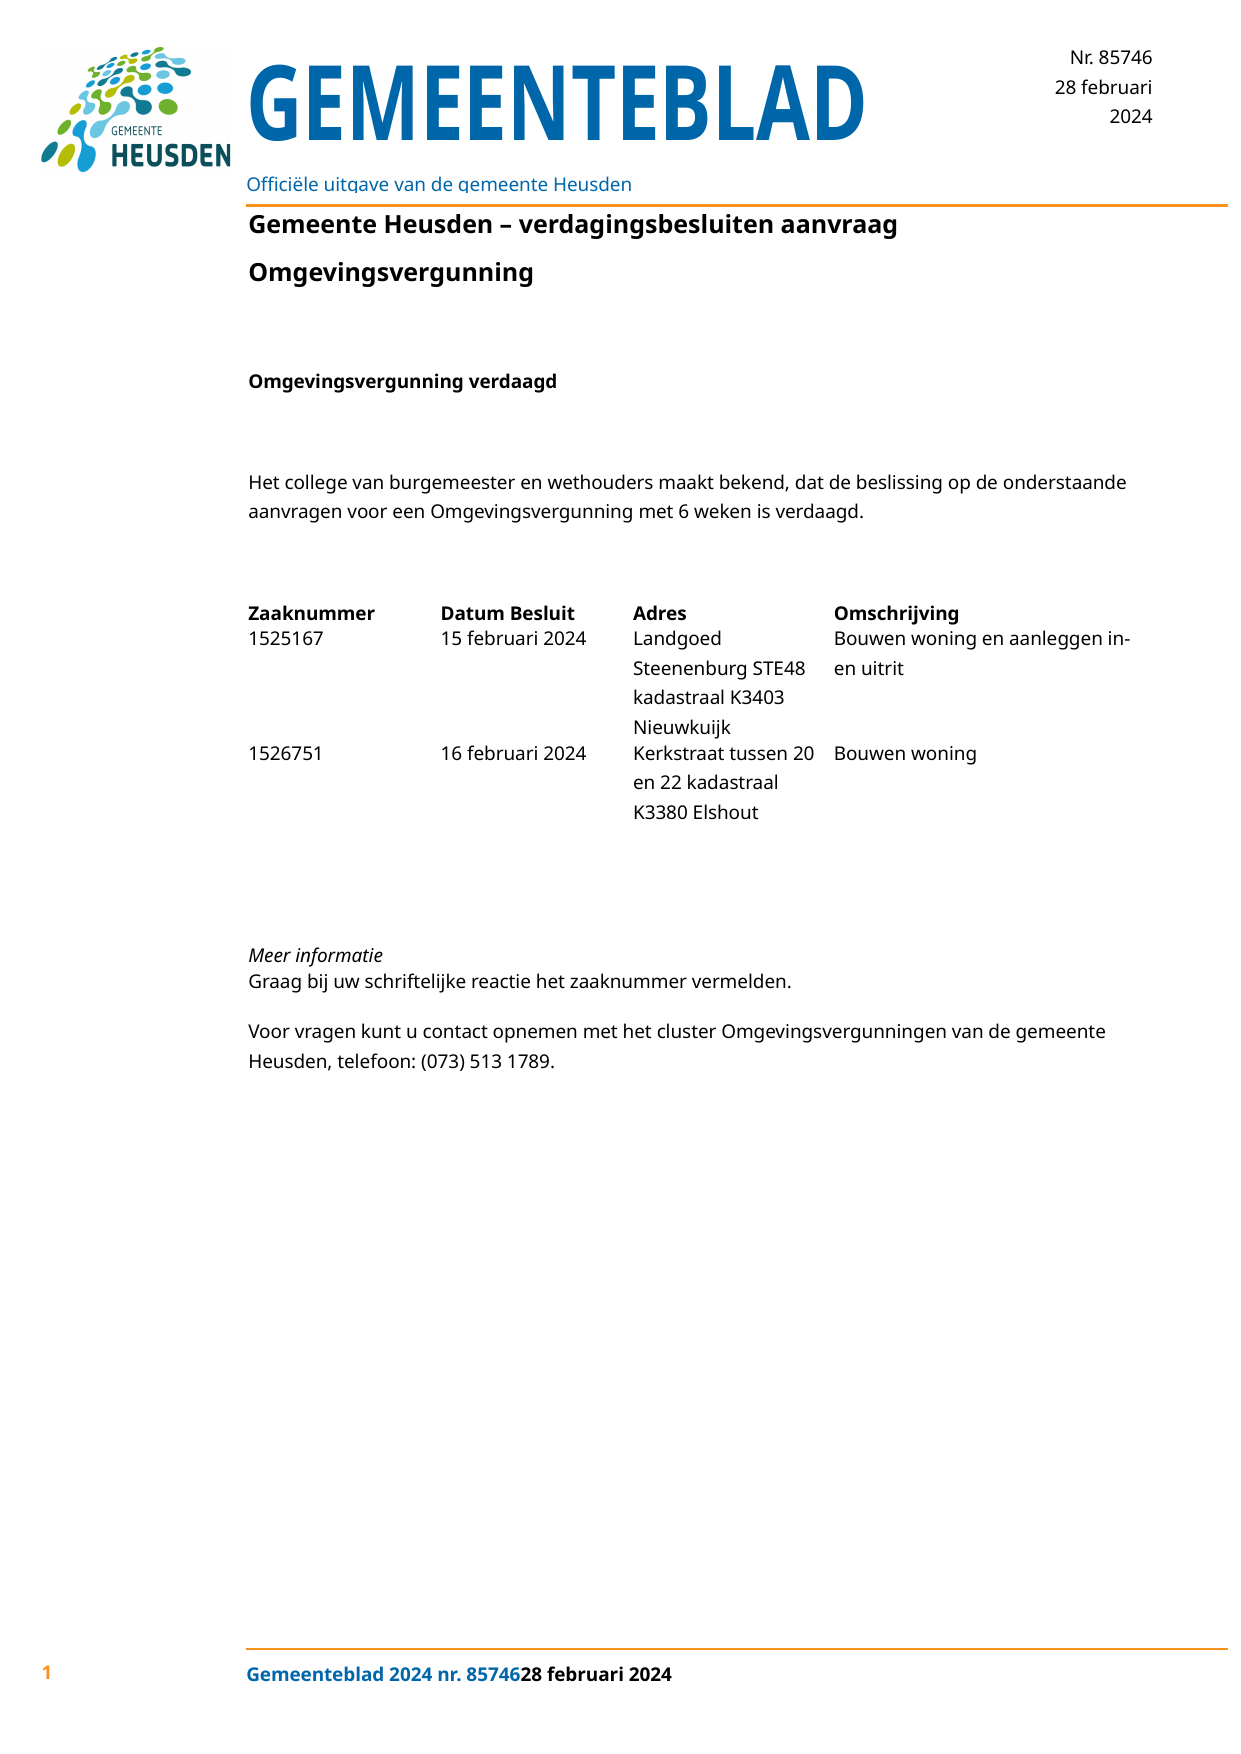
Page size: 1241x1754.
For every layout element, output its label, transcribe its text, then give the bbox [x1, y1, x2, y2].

text Het college van burgemeester en wethouders maakt bekend, dat de beslissing op de onderstaande aanvragen voor een Omgevingsvergunning met 6 weken is verdaagd. [248, 469, 1152, 524]
picture [41, 47, 231, 172]
text Gemeente Heusden – verdagingsbesluiten aanvraag Omgevingsvergunning [248, 207, 1152, 288]
table_cell Bouwen woning en aanleggen in- en uitrit [834, 625, 1152, 740]
table_cell 1525167 [248, 625, 440, 740]
table_header Zaaknummer [248, 600, 440, 625]
table_header Datum Besluit [440, 600, 633, 625]
text Omgevingsvergunning verdaagd [248, 368, 1152, 394]
text Meer informatie [248, 942, 1152, 968]
table_header Omschrijving [834, 600, 1152, 625]
table_cell Landgoed Steenenburg STE48 kadastraal K3403 Nieuwkuijk [633, 625, 834, 740]
table_cell Bouwen woning [834, 740, 1152, 825]
table_cell 16 februari 2024 [440, 740, 633, 825]
table_cell 15 februari 2024 [440, 625, 633, 740]
text Graag bij uw schriftelijke reactie het zaaknummer vermelden. [248, 968, 1152, 994]
table_cell 1526751 [248, 740, 440, 825]
table_cell Kerkstraat tussen 20 en 22 kadastraal K3380 Elshout [633, 740, 834, 825]
text Voor vragen kunt u contact opnemen met het cluster Omgevingsvergunningen van de gemeente Heusden, telefoon: (073) 513 1789. [248, 1018, 1152, 1074]
table_header Adres [633, 600, 834, 625]
